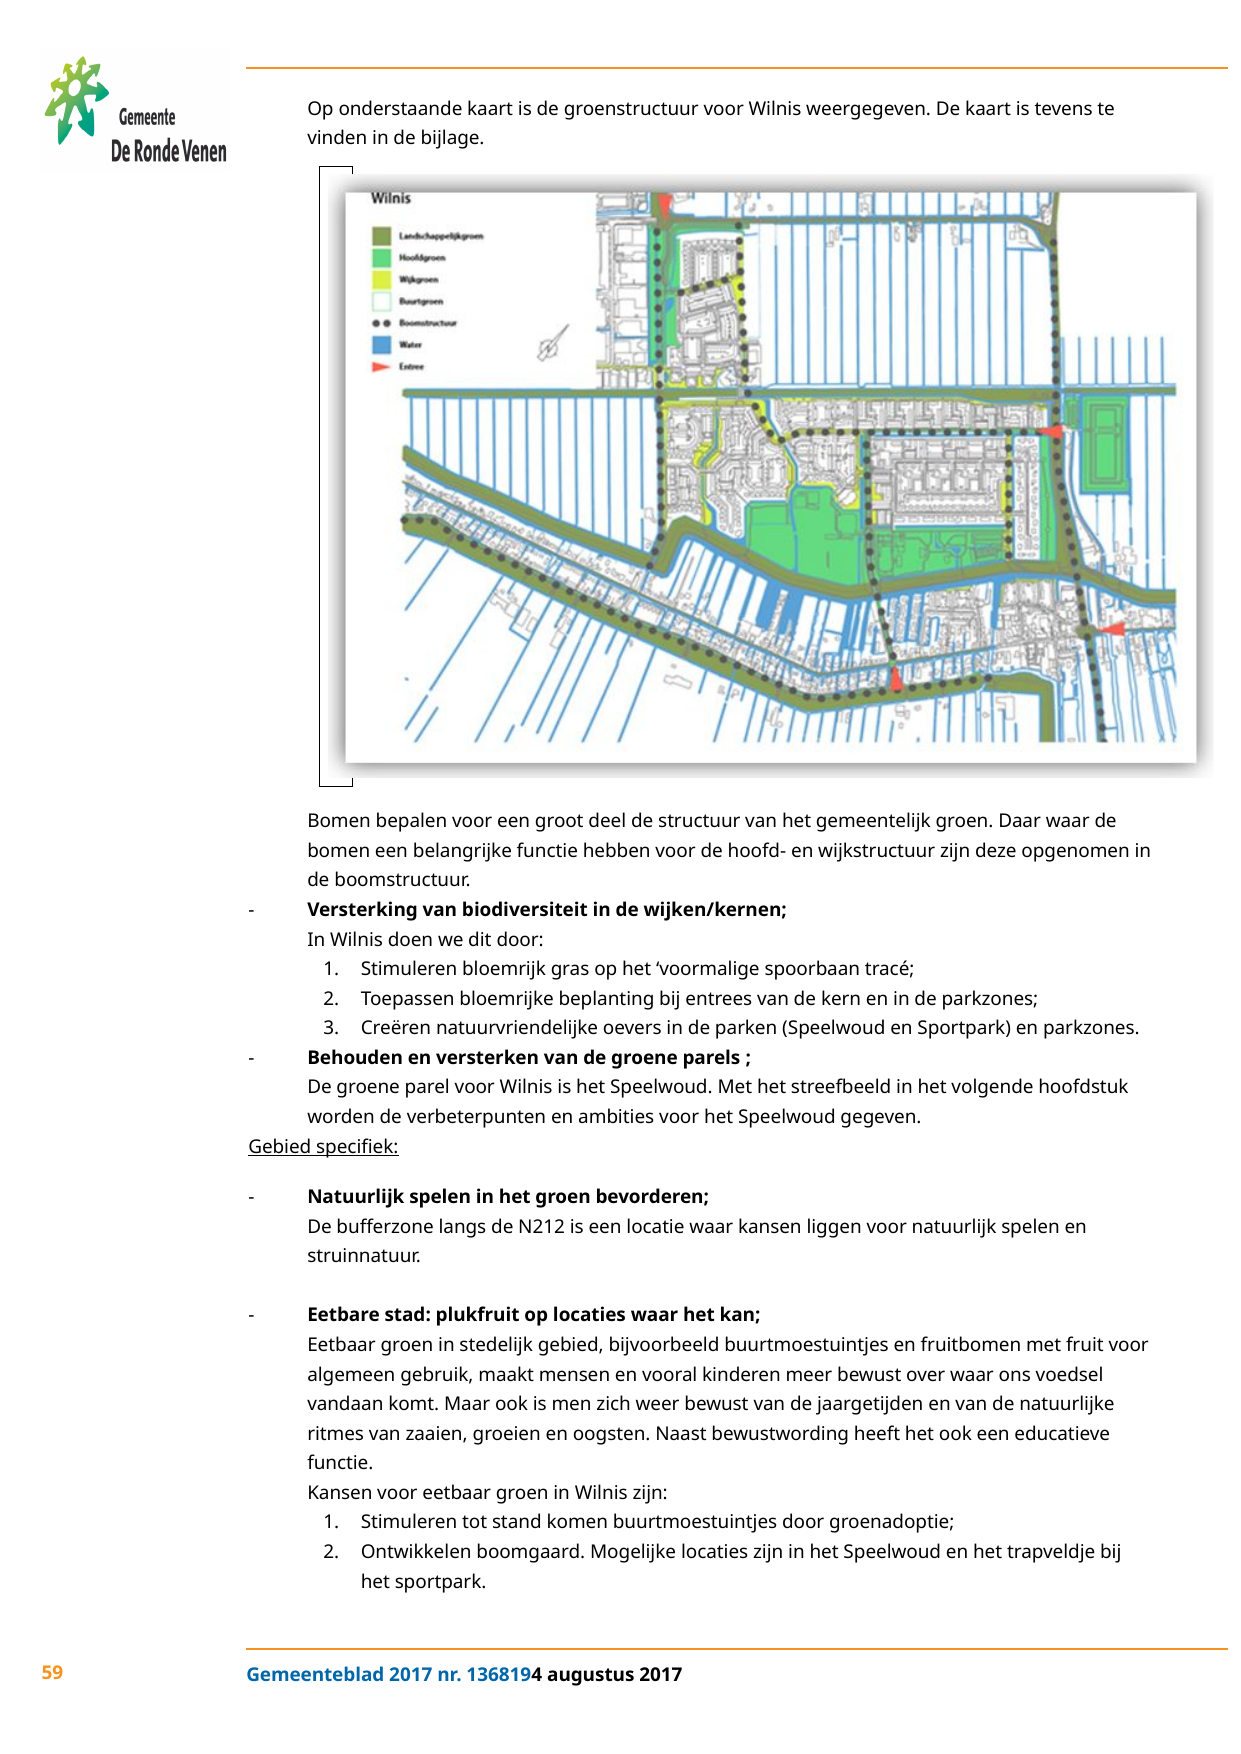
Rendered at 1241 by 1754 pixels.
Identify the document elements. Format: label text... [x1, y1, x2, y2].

text Gebied specifiek: [248, 1133, 1152, 1159]
list Bomen bepalen voor een groot deel de structuur van het gemeentelijk groen. Daar waar de bomen een belangrijke functie hebben voor de hoofd- en wijkstructuur zijn deze opgenomen in de boomstructuur. [248, 807, 1152, 892]
list Stimuleren bloemrijk gras op het ‘voormalige spoorbaan tracé; [323, 955, 1152, 981]
list Natuurlijk spelen in het groen bevorderen; [248, 1183, 1152, 1209]
list Ontwikkelen boomgaard. Mogelijke locaties zijn in het Speelwoud en het trapveldje bij het sportpark. [323, 1538, 1152, 1594]
list Creëren natuurvriendelijke oevers in de parken (Speelwoud en Sportpark) en parkzones. [323, 1014, 1152, 1040]
picture [327, 174, 1214, 778]
list Versterking van biodiversiteit in de wijken/kernen; [248, 896, 1152, 922]
list In Wilnis doen we dit door: [248, 926, 1152, 952]
list Eetbaar groen in stedelijk gebied, bijvoorbeeld buurtmoestuintjes en fruitbomen met fruit voor algemeen gebruik, maakt mensen en vooral kinderen meer bewust over waar ons voedsel vandaan komt. Maar ook is men zich weer bewust van de jaargetijden en van de natuurlijke ritmes van zaaien, groeien en oogsten. Naast bewustwording heeft het ook een educatieve functie. [248, 1331, 1152, 1475]
list De groene parel voor Wilnis is het Speelwoud. Met het streefbeeld in het volgende hoofdstuk worden de verbeterpunten en ambities voor het Speelwoud gegeven. [248, 1074, 1152, 1129]
list Op onderstaande kaart is de groenstructuur voor Wilnis weergegeven. De kaart is tevens te vinden in de bijlage. [248, 95, 1152, 150]
list De bufferzone langs de N212 is een locatie waar kansen liggen voor natuurlijk spelen en struinnatuur. [248, 1213, 1152, 1268]
picture [41, 47, 231, 172]
list Kansen voor eetbaar groen in Wilnis zijn: [248, 1479, 1152, 1505]
list Toepassen bloemrijke beplanting bij entrees van de kern en in de parkzones; [323, 985, 1152, 1011]
list Stimuleren tot stand komen buurtmoestuintjes door groenadoptie; [323, 1509, 1152, 1534]
list Eetbare stad: plukfruit op locaties waar het kan; [248, 1302, 1152, 1327]
list Behouden en versterken van de groene parels ; [248, 1044, 1152, 1070]
